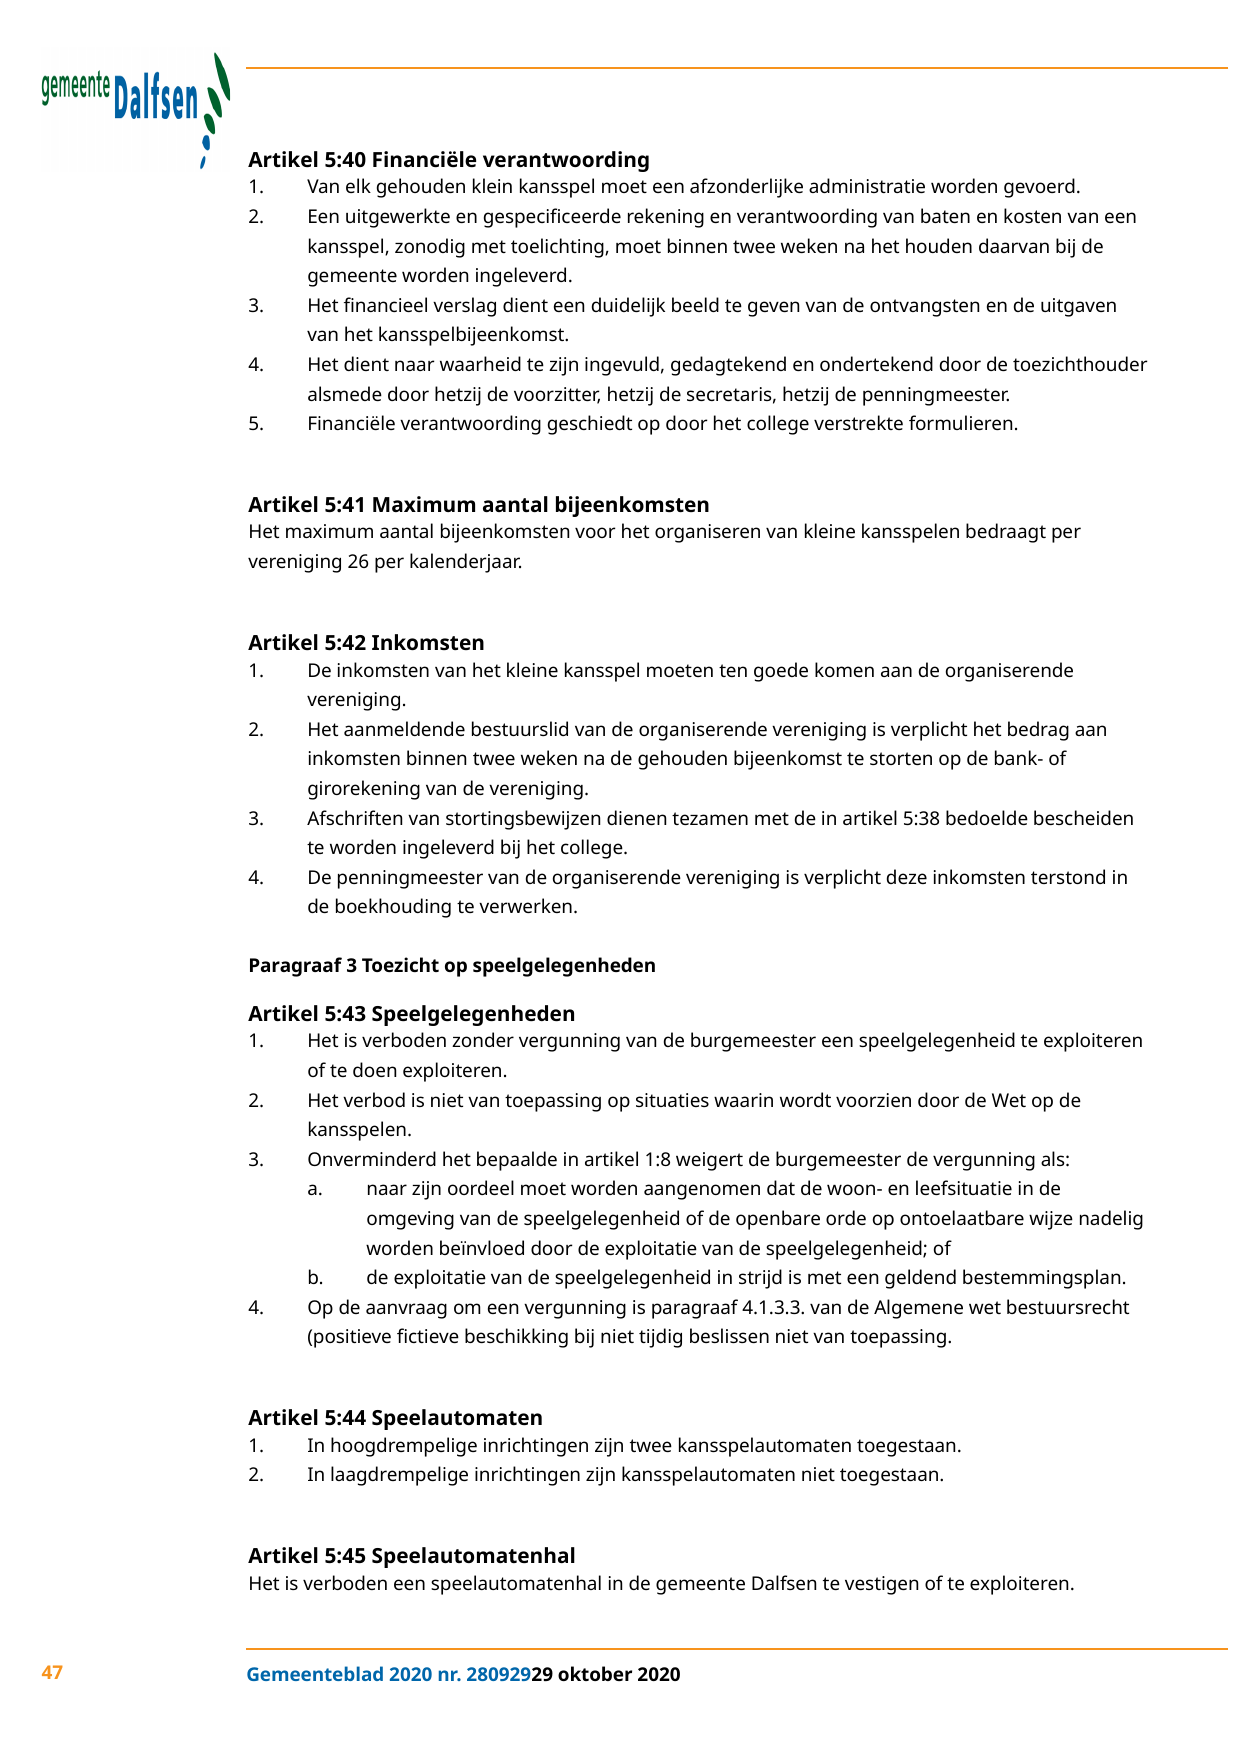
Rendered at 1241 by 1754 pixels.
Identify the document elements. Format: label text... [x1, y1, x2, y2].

list Een uitgewerkte en gespecificeerde rekening en verantwoording van baten en kosten van een kansspel, zonodig met toelichting, moet binnen twee weken na het houden daarvan bij de gemeente worden ingeleverd. [248, 203, 1152, 288]
text Artikel 5:40 Financiële verantwoording [248, 145, 1152, 174]
text Artikel 5:41 Maximum aantal bijeenkomsten [248, 490, 1152, 519]
text Artikel 5:45 Speelautomatenhal [248, 1541, 1152, 1570]
list de exploitatie van de speelgelegenheid in strijd is met een geldend bestemmingsplan. [307, 1264, 1152, 1290]
list Van elk gehouden klein kansspel moet een afzonderlijke administratie worden gevoerd. [248, 174, 1152, 199]
text Het is verboden een speelautomatenhal in de gemeente Dalfsen te vestigen of te exploiteren. [248, 1570, 1152, 1596]
list Het verbod is niet van toepassing op situaties waarin wordt voorzien door de Wet op de kansspelen. [248, 1087, 1152, 1142]
list In laagdrempelige inrichtingen zijn kansspelautomaten niet toegestaan. [248, 1461, 1152, 1487]
text Het maximum aantal bijeenkomsten voor het organiseren van kleine kansspelen bedraagt per [248, 519, 1152, 544]
list Afschriften van stortingsbewijzen dienen tezamen met de in artikel 5:38 bedoelde bescheiden te worden ingeleverd bij het college. [248, 805, 1152, 860]
list Financiële verantwoording geschiedt op door het college verstrekte formulieren. [248, 410, 1152, 436]
list naar zijn oordeel moet worden aangenomen dat de woon- en leefsituatie in de omgeving van de speelgelegenheid of de openbare orde op ontoelaatbare wijze nadelig worden beïnvloed door de exploitatie van de speelgelegenheid; of [307, 1176, 1152, 1260]
list Het financieel verslag dient een duidelijk beeld te geven van de ontvangsten en de uitgaven van het kansspelbijeenkomst. [248, 292, 1152, 347]
text vereniging 26 per kalenderjaar. [248, 548, 1152, 574]
list De inkomsten van het kleine kansspel moeten ten goede komen aan de organiserende vereniging. [248, 657, 1152, 712]
list Onverminderd het bepaalde in artikel 1:8 weigert de burgemeester de vergunning als: [248, 1146, 1152, 1172]
text Artikel 5:42 Inkomsten [248, 628, 1152, 657]
text Paragraaf 3 Toezicht op speelgelegenheden [248, 953, 1152, 978]
list Het aanmeldende bestuurslid van de organiserende vereniging is verplicht het bedrag aan inkomsten binnen twee weken na de gehouden bijeenkomst te storten op de bank- of girorekening van de vereniging. [248, 716, 1152, 801]
text Artikel 5:43 Speelgelegenheden [248, 999, 1152, 1028]
text Artikel 5:44 Speelautomaten [248, 1403, 1152, 1432]
list Het dient naar waarheid te zijn ingevuld, gedagtekend en ondertekend door de toezichthouder alsmede door hetzij de voorzitter, hetzij de secretaris, hetzij de penningmeester. [248, 351, 1152, 406]
picture [41, 47, 231, 172]
list Op de aanvraag om een vergunning is paragraaf 4.1.3.3. van de Algemene wet bestuursrecht (positieve fictieve beschikking bij niet tijdig beslissen niet van toepassing. [248, 1294, 1152, 1349]
list De penningmeester van de organiserende vereniging is verplicht deze inkomsten terstond in de boekhouding te verwerken. [248, 864, 1152, 919]
list In hoogdrempelige inrichtingen zijn twee kansspelautomaten toegestaan. [248, 1432, 1152, 1458]
list Het is verboden zonder vergunning van de burgemeester een speelgelegenheid te exploiteren of te doen exploiteren. [248, 1028, 1152, 1083]
